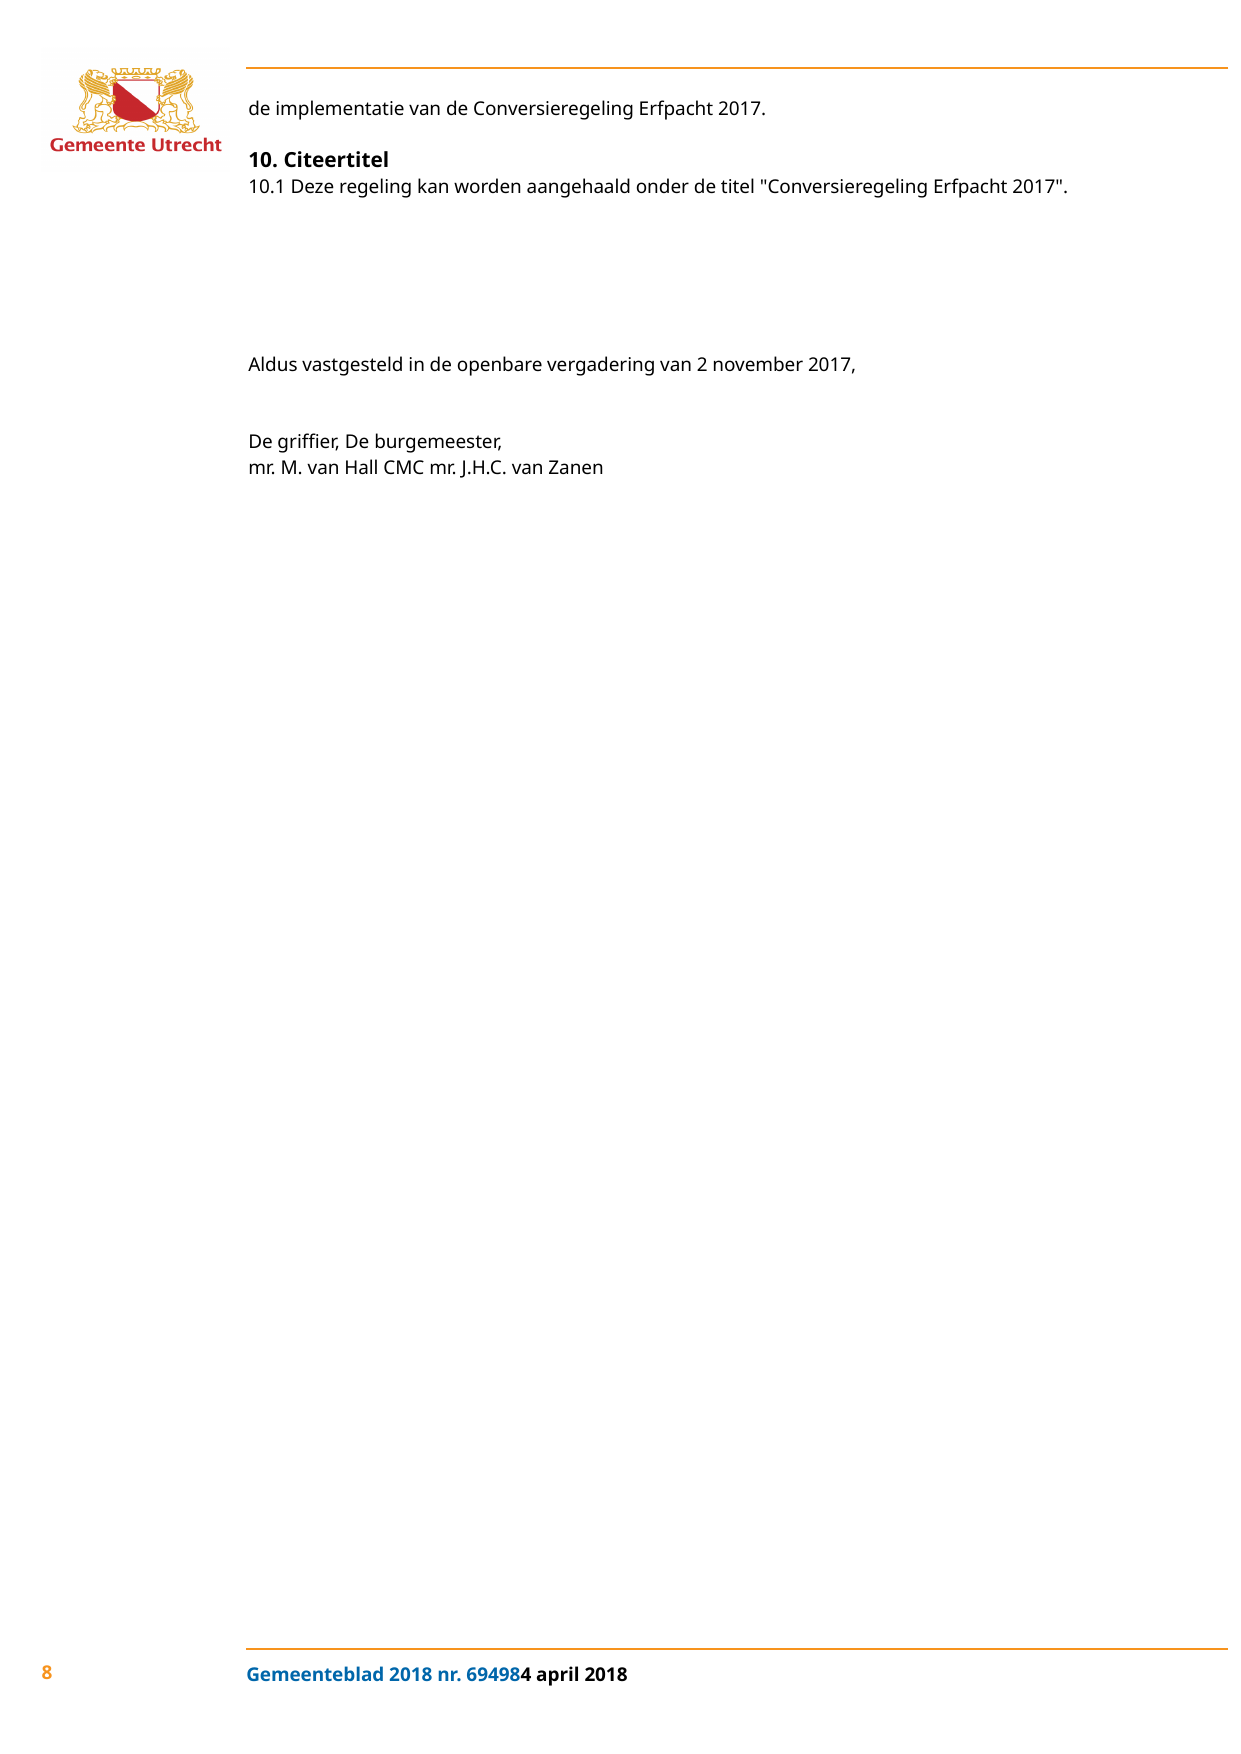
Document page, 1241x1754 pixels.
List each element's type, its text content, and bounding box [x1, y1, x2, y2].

text Aldus vastgesteld in de openbare vergadering van 2 november 2017, [248, 351, 1152, 377]
text de implementatie van de Conversieregeling Erfpacht 2017. [248, 95, 1152, 121]
text 10.1 Deze regeling kan worden aangehaald onder de titel "Conversieregeling Erfpacht 2017". [248, 174, 1152, 199]
text De griffier, De burgemeester, [248, 428, 1152, 454]
text 10. Citeertitel [248, 145, 1152, 174]
picture [41, 47, 231, 172]
text mr. M. van Hall CMC mr. J.H.C. van Zanen [248, 454, 1152, 480]
